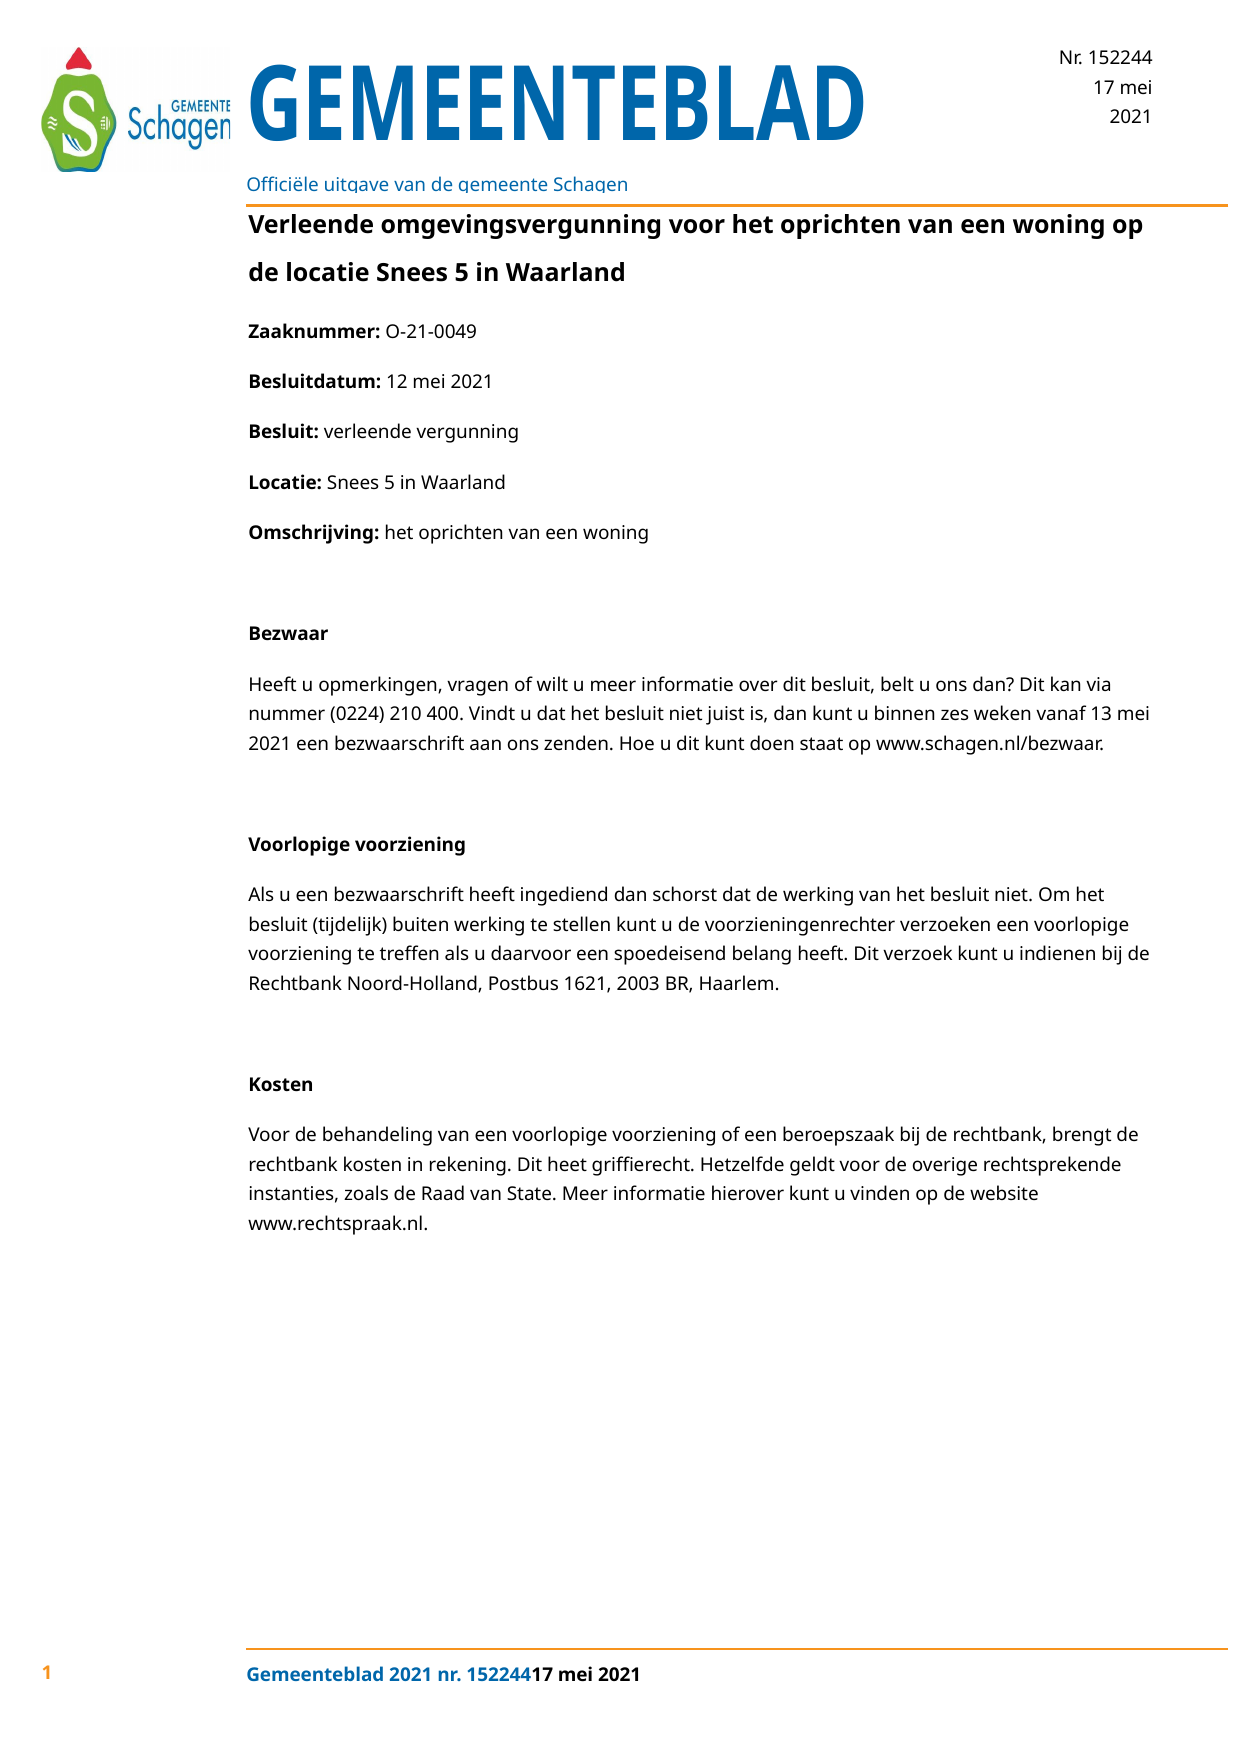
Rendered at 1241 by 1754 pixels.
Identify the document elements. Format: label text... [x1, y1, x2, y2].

text Bezwaar [248, 620, 1152, 646]
text Zaaknummer: O-21-0049 [248, 318, 1152, 344]
picture [41, 47, 231, 172]
text Locatie: Snees 5 in Waarland [248, 469, 1152, 495]
text Als u een bezwaarschrift heeft ingediend dan schorst dat de werking van het besluit niet. Om het besluit (tijdelijk) buiten werking te stellen kunt u de voorzieningenrechter verzoeken een voorlopige voorziening te treffen als u daarvoor een spoedeisend belang heeft. Dit verzoek kunt u indienen bij de Rechtbank Noord-Holland, Postbus 1621, 2003 BR, Haarlem. [248, 881, 1152, 996]
text Omschrijving: het oprichten van een woning [248, 519, 1152, 545]
text Heeft u opmerkingen, vragen of wilt u meer informatie over dit besluit, belt u ons dan? Dit kan via nummer (0224) 210 400. Vindt u dat het besluit niet juist is, dan kunt u binnen zes weken vanaf 13 mei 2021 een bezwaarschrift aan ons zenden. Hoe u dit kunt doen staat op www.schagen.nl/bezwaar. [248, 671, 1152, 756]
text Besluit: verleende vergunning [248, 419, 1152, 444]
text Kosten [248, 1071, 1152, 1097]
text Verleende omgevingsvergunning voor het oprichten van een woning op de locatie Snees 5 in Waarland [248, 207, 1152, 288]
text Voorlopige voorziening [248, 831, 1152, 857]
text Voor de behandeling van een voorlopige voorziening of een beroepszaak bij de rechtbank, brengt de rechtbank kosten in rekening. Dit heet griffierecht. Hetzelfde geldt voor de overige rechtsprekende instanties, zoals de Raad van State. Meer informatie hierover kunt u vinden op de website www.rechtspraak.nl. [248, 1121, 1152, 1236]
text Besluitdatum: 12 mei 2021 [248, 368, 1152, 394]
